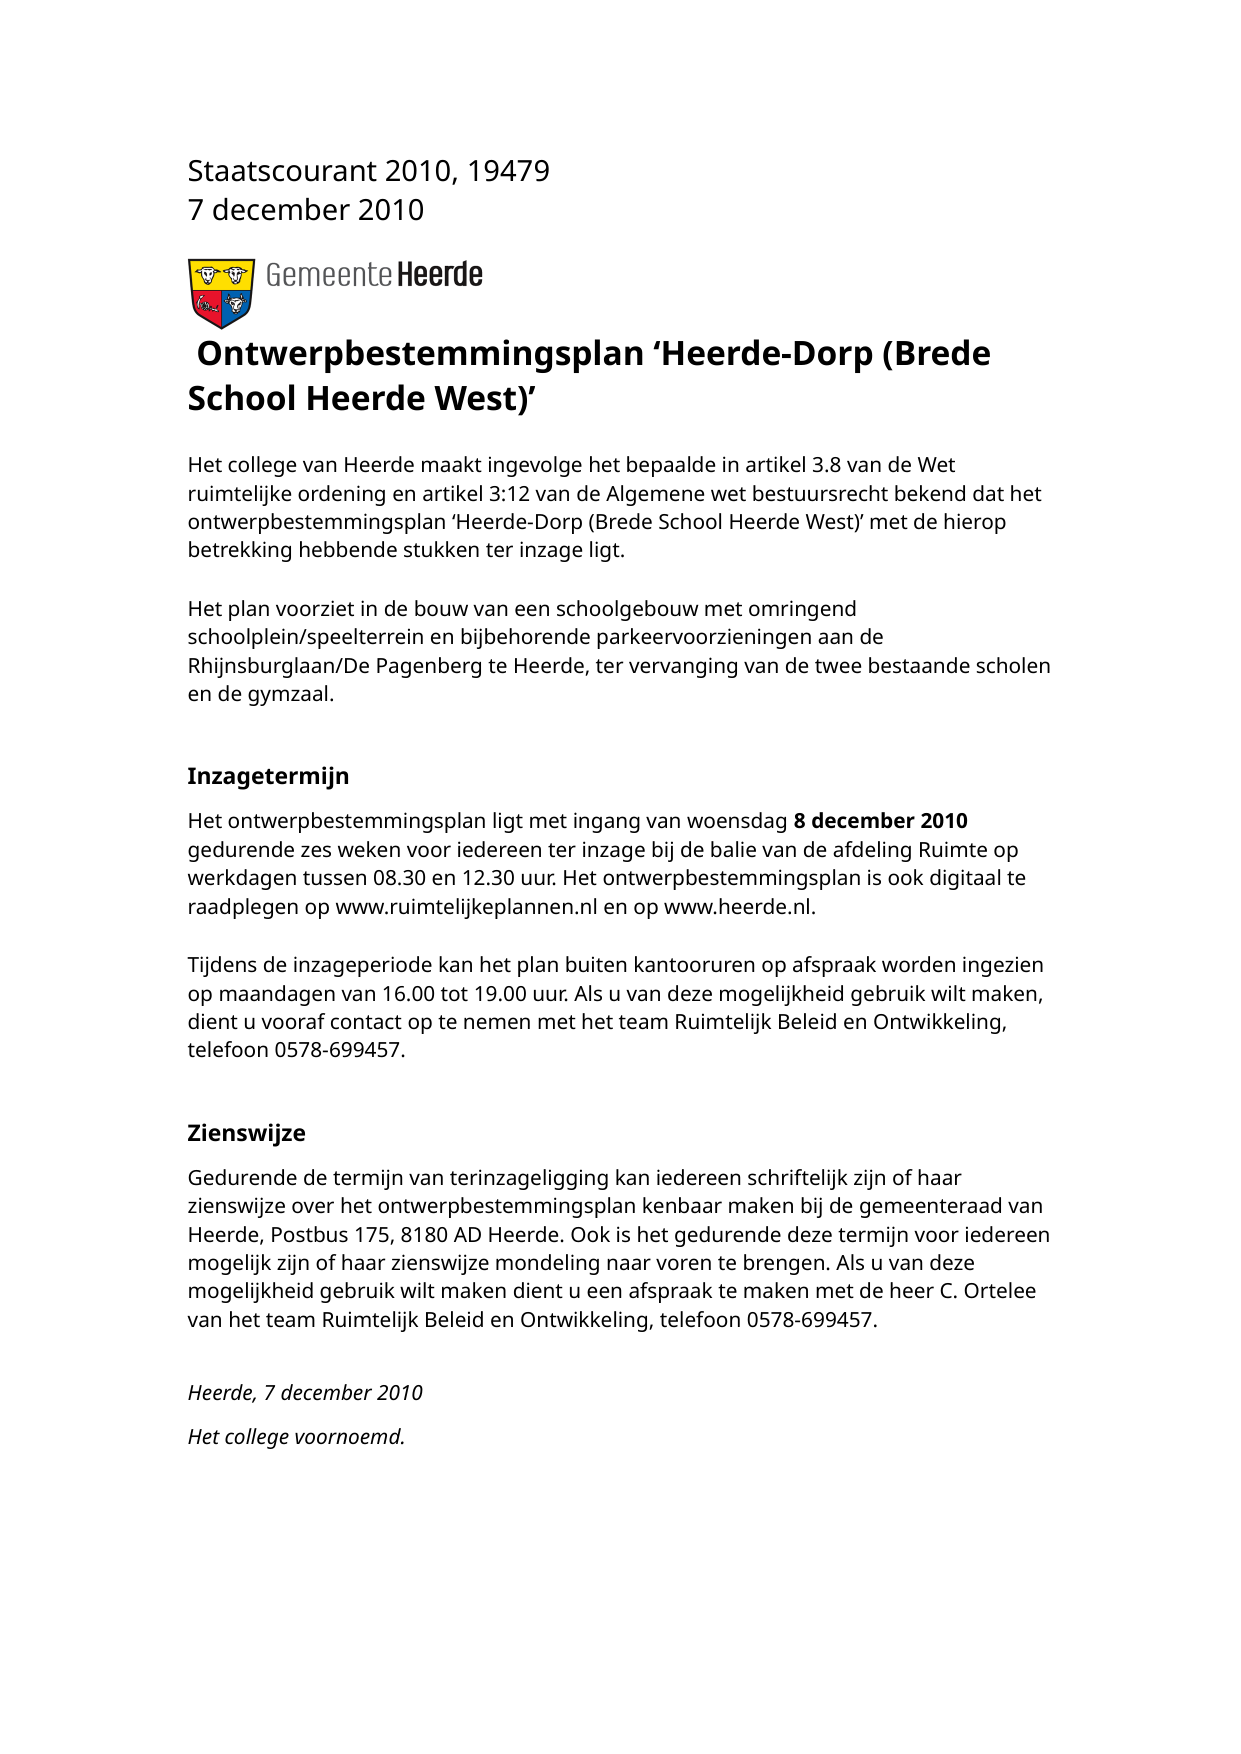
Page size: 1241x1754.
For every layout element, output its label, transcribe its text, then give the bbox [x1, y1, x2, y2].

text Tijdens de inzageperiode kan het plan buiten kantooruren op afspraak worden ingezien op maandagen van 16.00 tot 19.00 uur. Als u van deze mogelijkheid gebruik wilt maken, dient u vooraf contact op te nemen met het team Ruimtelijk Beleid en Ontwikkeling, telefoon 0578-699457. [187, 950, 1053, 1064]
picture [187, 258, 484, 330]
subtitle Zienswijze [187, 1117, 1053, 1148]
subtitle Inzagetermijn [187, 760, 1053, 792]
subtitle Ontwerpbestemmingsplan ‘Heerde-Dorp (Brede School Heerde West)’ [187, 271, 1053, 420]
text Staatscourant 2010, 19479 [187, 150, 1053, 190]
text Heerde, 7 december 2010 [187, 1378, 1053, 1407]
text Gedurende de termijn van terinzageligging kan iedereen schriftelijk zijn of haar zienswijze over het ontwerpbestemmingsplan kenbaar maken bij de gemeenteraad van Heerde, Postbus 175, 8180 AD Heerde. Ook is het gedurende deze termijn voor iedereen mogelijk zijn of haar zienswijze mondeling naar voren te brengen. Als u van deze mogelijkheid gebruik wilt maken dient u een afspraak te maken met de heer C. Ortelee van het team Ruimtelijk Beleid en Ontwikkeling, telefoon 0578-699457. [187, 1163, 1053, 1333]
text Het ontwerpbestemmingsplan ligt met ingang van woensdag 8 december 2010 gedurende zes weken voor iedereen ter inzage bij de balie van de afdeling Ruimte op werkdagen tussen 08.30 en 12.30 uur. Het ontwerpbestemmingsplan is ook digitaal te raadplegen op www.ruimtelijkeplannen.nl en op www.heerde.nl. [187, 807, 1053, 920]
text Het college voornoemd. [187, 1422, 1053, 1450]
text 7 december 2010 [187, 190, 1053, 229]
text Het college van Heerde maakt ingevolge het bepaalde in artikel 3.8 van de Wet ruimtelijke ordening en artikel 3:12 van de Algemene wet bestuursrecht bekend dat het ontwerpbestemmingsplan ‘Heerde-Dorp (Brede School Heerde West)’ met de hierop betrekking hebbende stukken ter inzage ligt. [187, 450, 1053, 564]
text Het plan voorziet in de bouw van een schoolgebouw met omringend schoolplein/speelterrein en bijbehorende parkeervoorzieningen aan de Rhijnsburglaan/De Pagenberg te Heerde, ter vervanging van de twee bestaande scholen en de gymzaal. [187, 594, 1053, 708]
